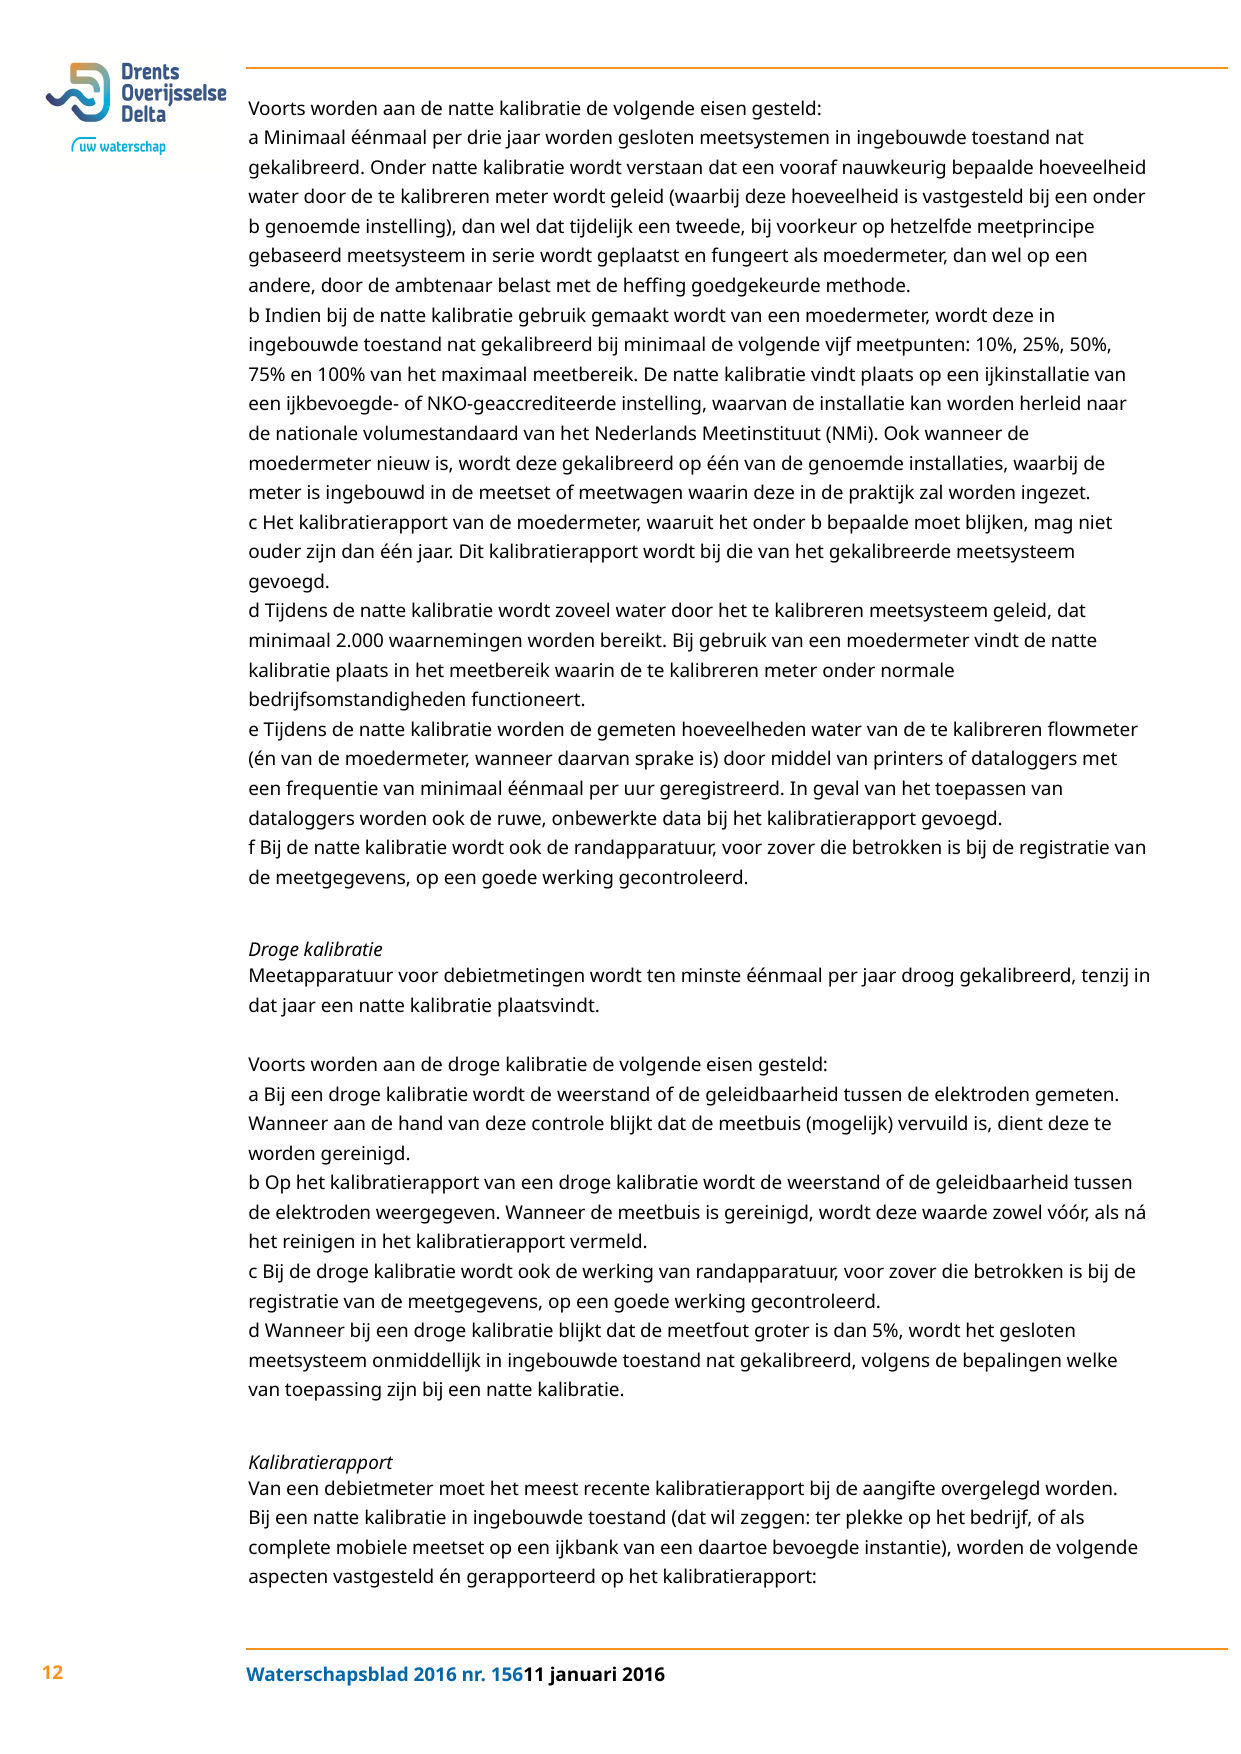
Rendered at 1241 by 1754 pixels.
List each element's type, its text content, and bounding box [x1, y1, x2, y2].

text Voorts worden aan de natte kalibratie de volgende eisen gesteld: [248, 95, 1152, 121]
text Voorts worden aan de droge kalibratie de volgende eisen gesteld: [248, 1051, 1152, 1077]
text c Het kalibratierapport van de moedermeter, waaruit het onder b bepaalde moet blijken, mag niet ouder zijn dan één jaar. Dit kalibratierapport wordt bij die van het gekalibreerde meetsysteem gevoegd. [248, 509, 1152, 594]
picture [41, 47, 231, 172]
text d Tijdens de natte kalibratie wordt zoveel water door het te kalibreren meetsysteem geleid, dat minimaal 2.000 waarnemingen worden bereikt. Bij gebruik van een moedermeter vindt de natte kalibratie plaats in het meetbereik waarin de te kalibreren meter onder normale bedrijfsomstandigheden functioneert. [248, 598, 1152, 712]
text e Tijdens de natte kalibratie worden de gemeten hoeveelheden water van de te kalibreren flowmeter (én van de moedermeter, wanneer daarvan sprake is) door middel van printers of dataloggers met een frequentie van minimaal éénmaal per uur geregistreerd. In geval van het toepassen van dataloggers worden ook de ruwe, onbewerkte data bij het kalibratierapport gevoegd. [248, 716, 1152, 831]
text d Wanneer bij een droge kalibratie blijkt dat de meetfout groter is dan 5%, wordt het gesloten meetsysteem onmiddellijk in ingebouwde toestand nat gekalibreerd, volgens de bepalingen welke van toepassing zijn bij een natte kalibratie. [248, 1317, 1152, 1402]
text Meetapparatuur voor debietmetingen wordt ten minste éénmaal per jaar droog gekalibreerd, tenzij in dat jaar een natte kalibratie plaatsvindt. [248, 962, 1152, 1018]
text Bij een natte kalibratie in ingebouwde toestand (dat wil zeggen: ter plekke op het bedrijf, of als complete mobiele meetset op een ijkbank van een daartoe bevoegde instantie), worden de volgende aspecten vastgesteld én gerapporteerd op het kalibratierapport: [248, 1504, 1152, 1589]
text b Op het kalibratierapport van een droge kalibratie wordt de weerstand of de geleidbaarheid tussen de elektroden weergegeven. Wanneer de meetbuis is gereinigd, wordt deze waarde zowel vóór, als ná het reinigen in het kalibratierapport vermeld. [248, 1169, 1152, 1254]
text f Bij de natte kalibratie wordt ook de randapparatuur, voor zover die betrokken is bij de registratie van de meetgegevens, op een goede werking gecontroleerd. [248, 834, 1152, 890]
text c Bij de droge kalibratie wordt ook de werking van randapparatuur, voor zover die betrokken is bij de registratie van de meetgegevens, op een goede werking gecontroleerd. [248, 1258, 1152, 1313]
text Van een debietmeter moet het meest recente kalibratierapport bij de aangifte overgelegd worden. [248, 1475, 1152, 1501]
text b Indien bij de natte kalibratie gebruik gemaakt wordt van een moedermeter, wordt deze in ingebouwde toestand nat gekalibreerd bij minimaal de volgende vijf meetpunten: 10%, 25%, 50%, 75% en 100% van het maximaal meetbereik. De natte kalibratie vindt plaats op een ijkinstallatie van een ijkbevoegde- of NKO-geaccrediteerde instelling, waarvan de installatie kan worden herleid naar de nationale volumestandaard van het Nederlands Meetinstituut (NMi). Ook wanneer de moedermeter nieuw is, wordt deze gekalibreerd op één van de genoemde installaties, waarbij de meter is ingebouwd in de meetset of meetwagen waarin deze in de praktijk zal worden ingezet. [248, 302, 1152, 505]
text a Bij een droge kalibratie wordt de weerstand of de geleidbaarheid tussen de elektroden gemeten. Wanneer aan de hand van deze controle blijkt dat de meetbuis (mogelijk) vervuild is, dient deze te worden gereinigd. [248, 1081, 1152, 1166]
text Kalibratierapport [248, 1449, 1152, 1475]
text a Minimaal éénmaal per drie jaar worden gesloten meetsystemen in ingebouwde toestand nat gekalibreerd. Onder natte kalibratie wordt verstaan dat een vooraf nauwkeurig bepaalde hoeveelheid water door de te kalibreren meter wordt geleid (waarbij deze hoeveelheid is vastgesteld bij een onder b genoemde instelling), dan wel dat tijdelijk een tweede, bij voorkeur op hetzelfde meetprincipe gebaseerd meetsysteem in serie wordt geplaatst en fungeert als moedermeter, dan wel op een andere, door de ambtenaar belast met de heffing goedgekeurde methode. [248, 124, 1152, 298]
text Droge kalibratie [248, 937, 1152, 962]
